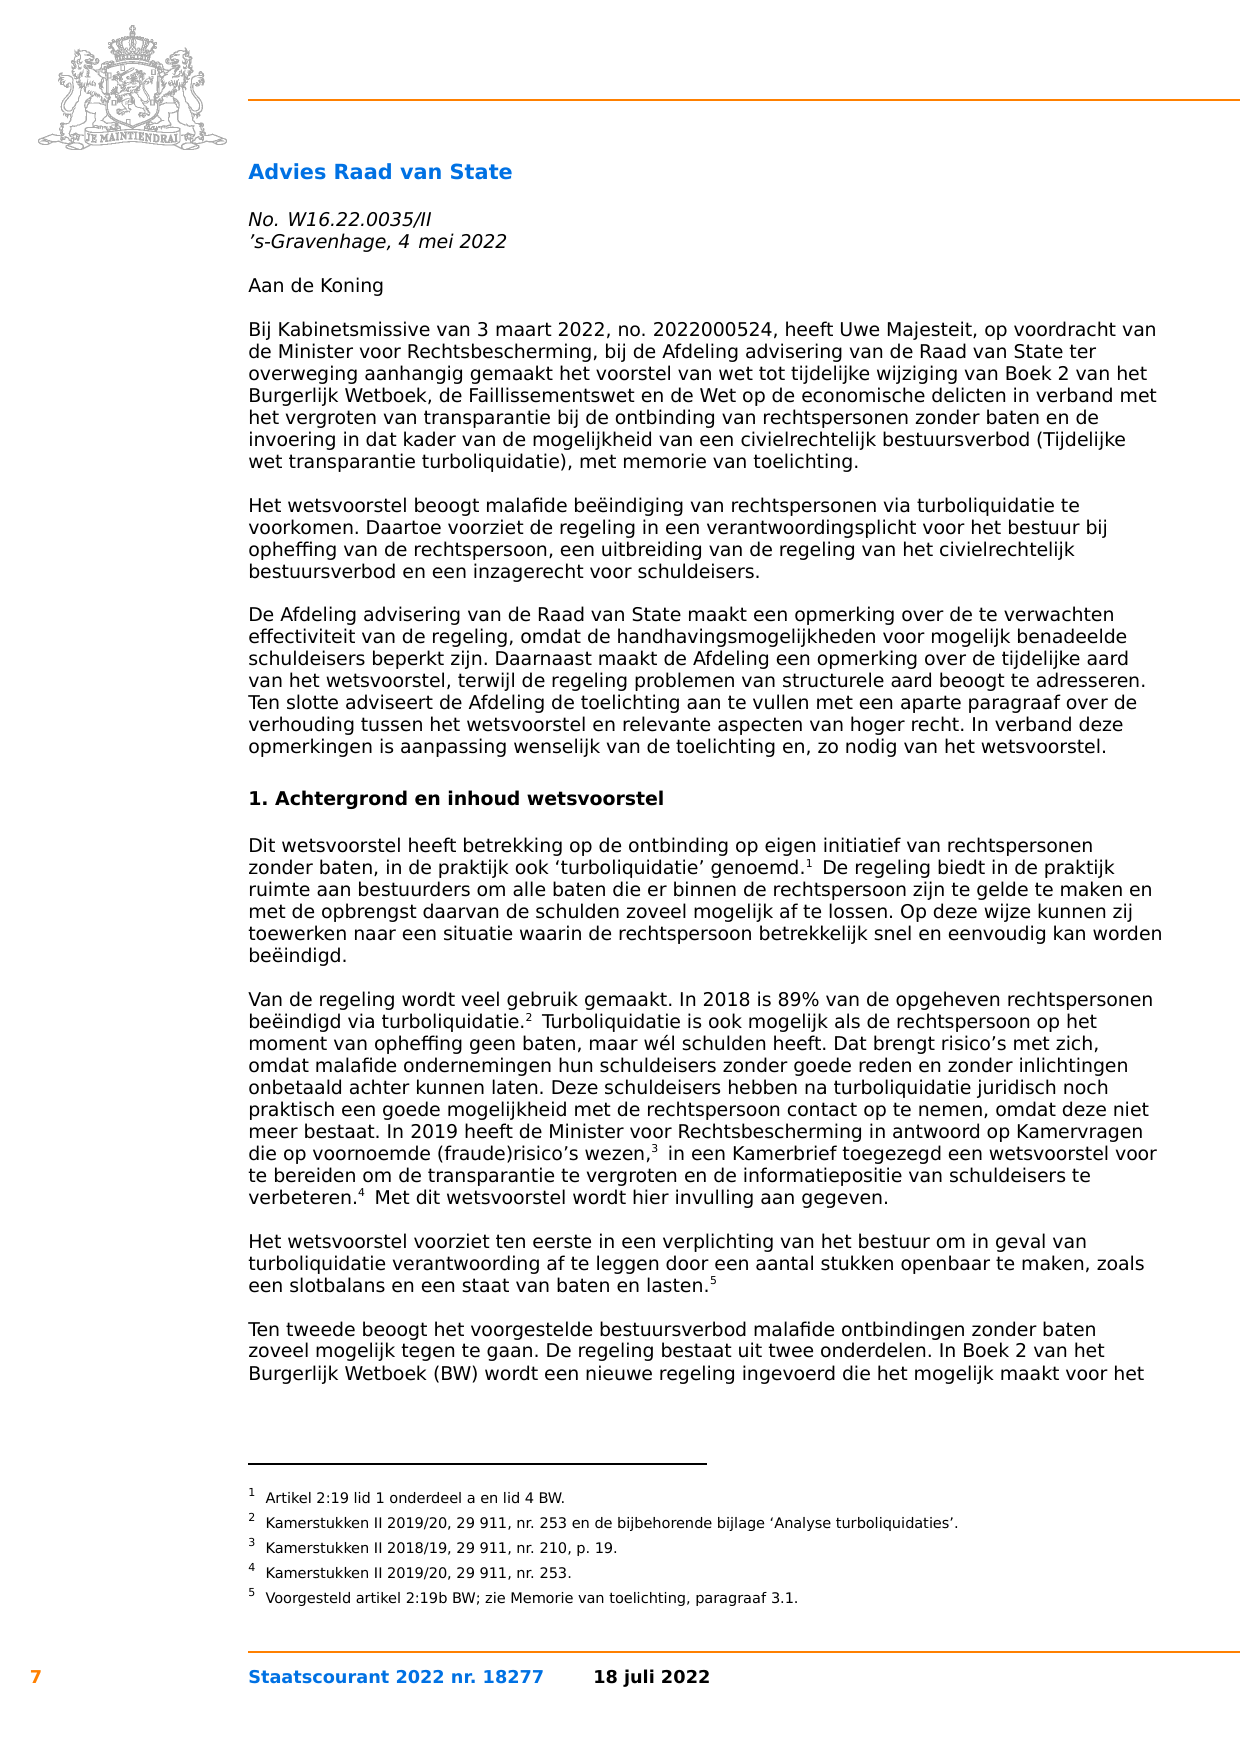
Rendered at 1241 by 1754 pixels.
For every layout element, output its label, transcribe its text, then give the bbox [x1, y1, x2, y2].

text Aan de Koning [248, 275, 1163, 297]
subtitle Advies Raad van State [248, 160, 1163, 184]
text Kamerstukken II 2018/19, 29 911, nr. 210, p. 19. [248, 1536, 1163, 1558]
text Bij Kabinetsmissive van 3 maart 2022, no. 2022000524, heeft Uwe Majesteit, op voordracht van de Minister voor Rechtsbescherming, bij de Afdeling advisering van de Raad van State ter overweging aanhangig gemaakt het voorstel van wet tot tijdelijke wijziging van Boek 2 van het Burgerlijk Wetboek, de Faillissementswet en de Wet op de economische delicten in verband met het vergroten van transparantie bij de ontbinding van rechtspersonen zonder baten en de invoering in dat kader van de mogelijkheid van een civielrechtelijk bestuursverbod (Tijdelijke wet transparantie turboliquidatie), met memorie van toelichting. [248, 319, 1163, 473]
text De Afdeling advisering van de Raad van State maakt een opmerking over de te verwachten effectiviteit van de regeling, omdat de handhavingsmogelijkheden voor mogelijk benadeelde schuldeisers beperkt zijn. Daarnaast maakt de Afdeling een opmerking over de tijdelijke aard van het wetsvoorstel, terwijl de regeling problemen van structurele aard beoogt te adresseren. Ten slotte adviseert de Afdeling de toelichting aan te vullen met een aparte paragraaf over de verhouding tussen het wetsvoorstel en relevante aspecten van hoger recht. In verband deze opmerkingen is aanpassing wenselijk van de toelichting en, zo nodig van het wetsvoorstel. [248, 604, 1163, 758]
text Het wetsvoorstel beoogt malafide beëindiging van rechtspersonen via turboliquidatie te voorkomen. Daartoe voorziet de regeling in een verantwoordingsplicht voor het bestuur bij opheffing van de rechtspersoon, een uitbreiding van de regeling van het civielrechtelijk bestuursverbod en een inzagerecht voor schuldeisers. [248, 494, 1163, 582]
text Artikel 2:19 lid 1 onderdeel a en lid 4 BW. [248, 1486, 1163, 1508]
text Kamerstukken II 2019/20, 29 911, nr. 253. [248, 1561, 1163, 1583]
subtitle 1. Achtergrond en inhoud wetsvoorstel [248, 788, 1163, 810]
text Dit wetsvoorstel heeft betrekking op de ontbinding op eigen initiatief van rechtspersonen zonder baten, in de praktijk ook ‘turboliquidatie’ genoemd. De regeling biedt in de praktijk ruimte aan bestuurders om alle baten die er binnen de rechtspersoon zijn te gelde te maken en met de opbrengst daarvan de schulden zoveel mogelijk af te lossen. Op deze wijze kunnen zij toewerken naar een situatie waarin de rechtspersoon betrekkelijk snel en eenvoudig kan worden beëindigd. [248, 835, 1163, 967]
text Voorgesteld artikel 2:19b BW; zie Memorie van toelichting, paragraaf 3.1. [248, 1586, 1163, 1608]
text Kamerstukken II 2019/20, 29 911, nr. 253 en de bijbehorende bijlage ‘Analyse turboliquidaties’. [248, 1511, 1163, 1533]
text Ten tweede beoogt het voorgestelde bestuursverbod malafide ontbindingen zonder baten zoveel mogelijk tegen te gaan. De regeling bestaat uit twee onderdelen. In Boek 2 van het Burgerlijk Wetboek (BW) wordt een nieuwe regeling ingevoerd die het mogelijk maakt voor het [248, 1318, 1163, 1384]
text No. W16.22.0035/II [248, 209, 1163, 231]
text Het wetsvoorstel voorziet ten eerste in een verplichting van het bestuur om in geval van turboliquidatie verantwoording af te leggen door een aantal stukken openbaar te maken, zoals een slotbalans en een staat van baten en lasten. [248, 1231, 1163, 1297]
text Van de regeling wordt veel gebruik gemaakt. In 2018 is 89% van de opgeheven rechtspersonen beëindigd via turboliquidatie. Turboliquidatie is ook mogelijk als de rechtspersoon op het moment van opheffing geen baten, maar wél schulden heeft. Dat brengt risico’s met zich, omdat malafide ondernemingen hun schuldeisers zonder goede reden en zonder inlichtingen onbetaald achter kunnen laten. Deze schuldeisers hebben na turboliquidatie juridisch noch praktisch een goede mogelijkheid met de rechtspersoon contact op te nemen, omdat deze niet meer bestaat. In 2019 heeft de Minister voor Rechtsbescherming in antwoord op Kamervragen die op voornoemde (fraude)risico’s wezen, in een Kamerbrief toegezegd een wetsvoorstel voor te bereiden om de transparantie te vergroten en de informatiepositie van schuldeisers te verbeteren. Met dit wetsvoorstel wordt hier invulling aan gegeven. [248, 989, 1163, 1209]
picture [38, 25, 227, 150]
text ’s-Gravenhage, 4 mei 2022 [248, 231, 1163, 253]
